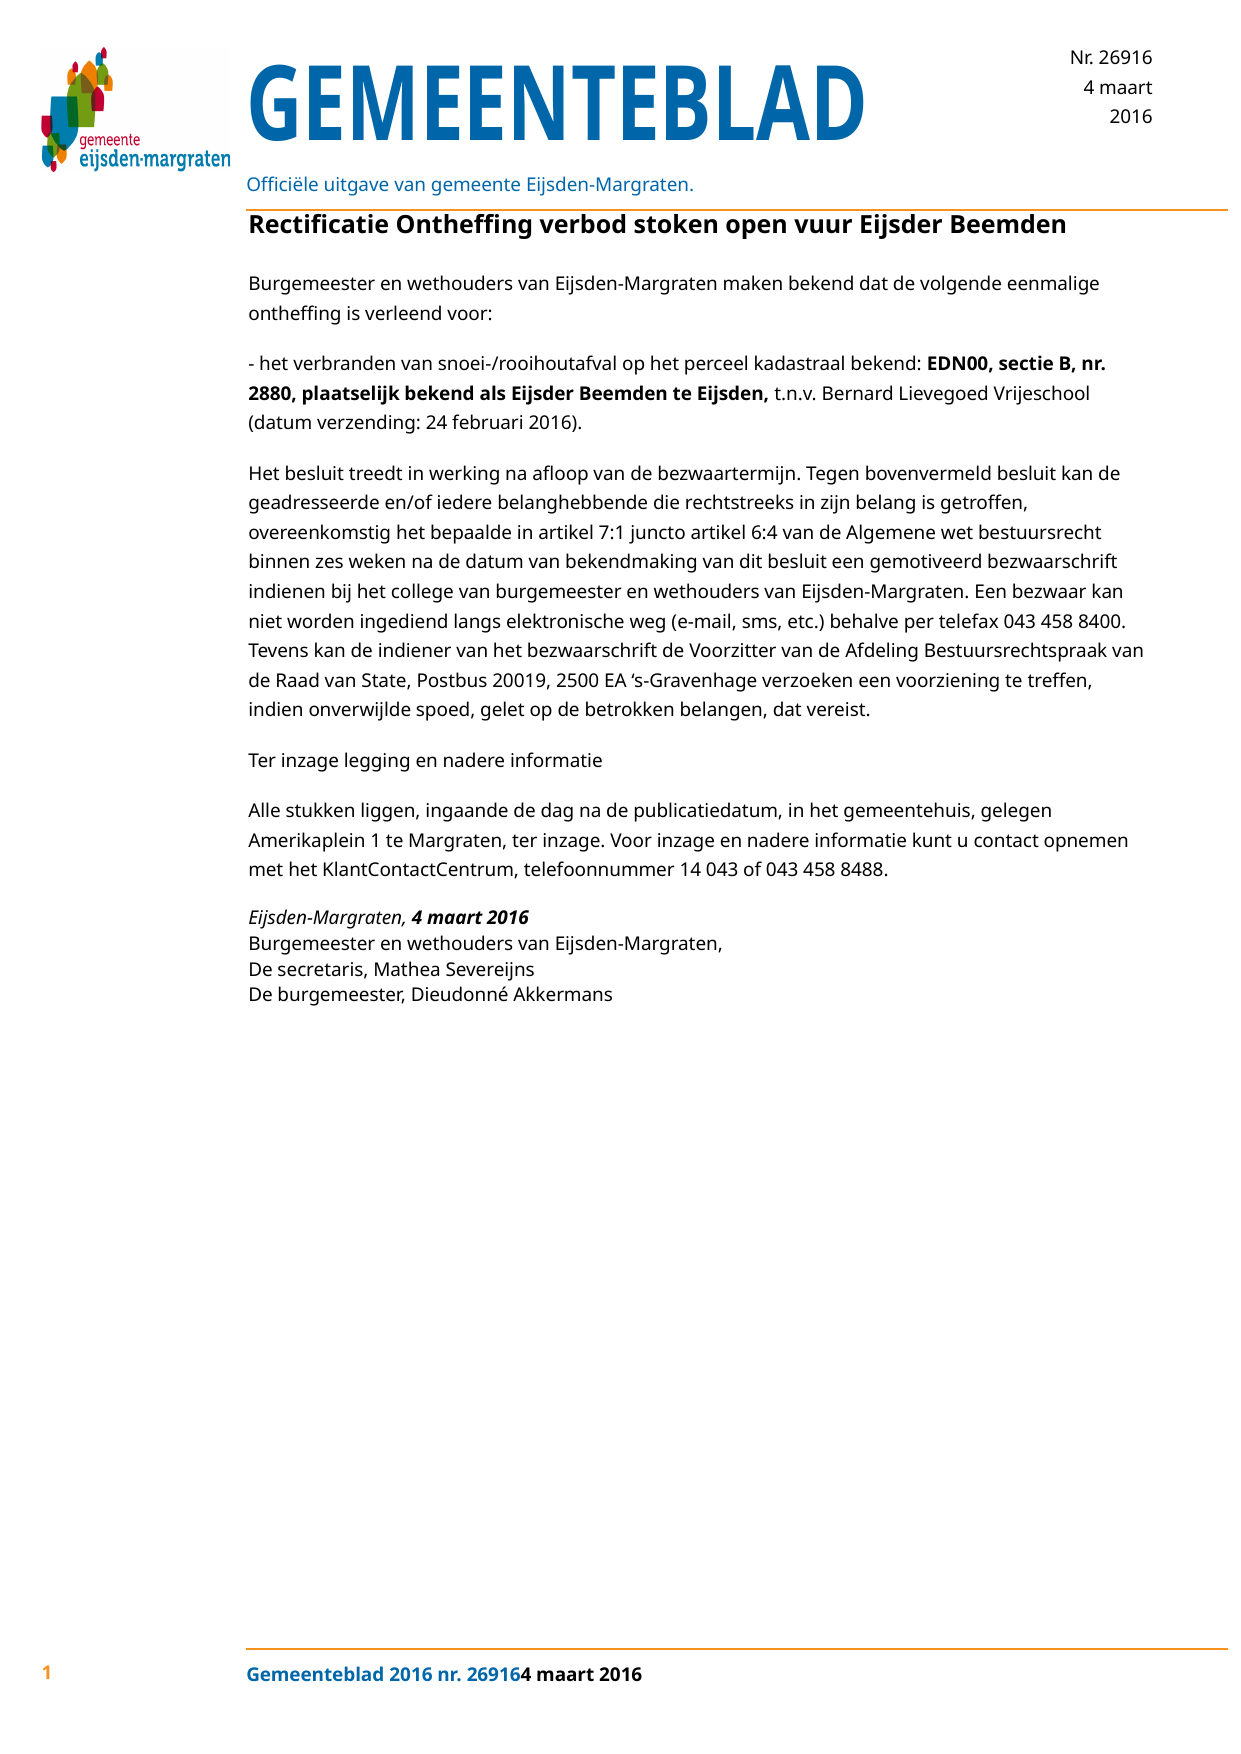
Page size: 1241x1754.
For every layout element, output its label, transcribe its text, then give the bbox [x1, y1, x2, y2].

text Burgemeester en wethouders van Eijsden-Margraten maken bekend dat de volgende eenmalige ontheffing is verleend voor: [248, 270, 1152, 326]
text Het besluit treedt in werking na afloop van de bezwaartermijn. Tegen bovenvermeld besluit kan de geadresseerde en/of iedere belanghebbende die rechtstreeks in zijn belang is getroffen, overeenkomstig het bepaalde in artikel 7:1 juncto artikel 6:4 van de Algemene wet bestuursrecht binnen zes weken na de datum van bekendmaking van dit besluit een gemotiveerd bezwaarschrift indienen bij het college van burgemeester en wethouders van Eijsden-Margraten. Een bezwaar kan niet worden ingediend langs elektronische weg (e-mail, sms, etc.) behalve per telefax 043 458 8400. Tevens kan de indiener van het bezwaarschrift de Voorzitter van de Afdeling Bestuursrechtspraak van de Raad van State, Postbus 20019, 2500 EA ‘s-Gravenhage verzoeken een voorziening te treffen, indien onverwijlde spoed, gelet op de betrokken belangen, dat vereist. [248, 460, 1152, 722]
text Rectificatie Ontheffing verbod stoken open vuur Eijsder Beemden [248, 211, 1152, 241]
text Alle stukken liggen, ingaande de dag na de publicatiedatum, in het gemeentehuis, gelegen Amerikaplein 1 te Margraten, ter inzage. Voor inzage en nadere informatie kunt u contact opnemen met het KlantContactCentrum, telefoonnummer 14 043 of 043 458 8488. [248, 797, 1152, 882]
text De secretaris, Mathea Severeijns [248, 956, 1152, 982]
text Eijsden-Margraten, 4 maart 2016 [248, 904, 1152, 930]
picture [41, 47, 231, 172]
text Burgemeester en wethouders van Eijsden-Margraten, [248, 930, 1152, 956]
text De burgemeester, Dieudonné Akkermans [248, 982, 1152, 1007]
text - het verbranden van snoei-/rooihoutafval op het perceel kadastraal bekend: EDN00, sectie B, nr. 2880, plaatselijk bekend als Eijsder Beemden te Eijsden, t.n.v. Bernard Lievegoed Vrijeschool (datum verzending: 24 februari 2016). [248, 350, 1152, 435]
text Ter inzage legging en nadere informatie [248, 747, 1152, 773]
